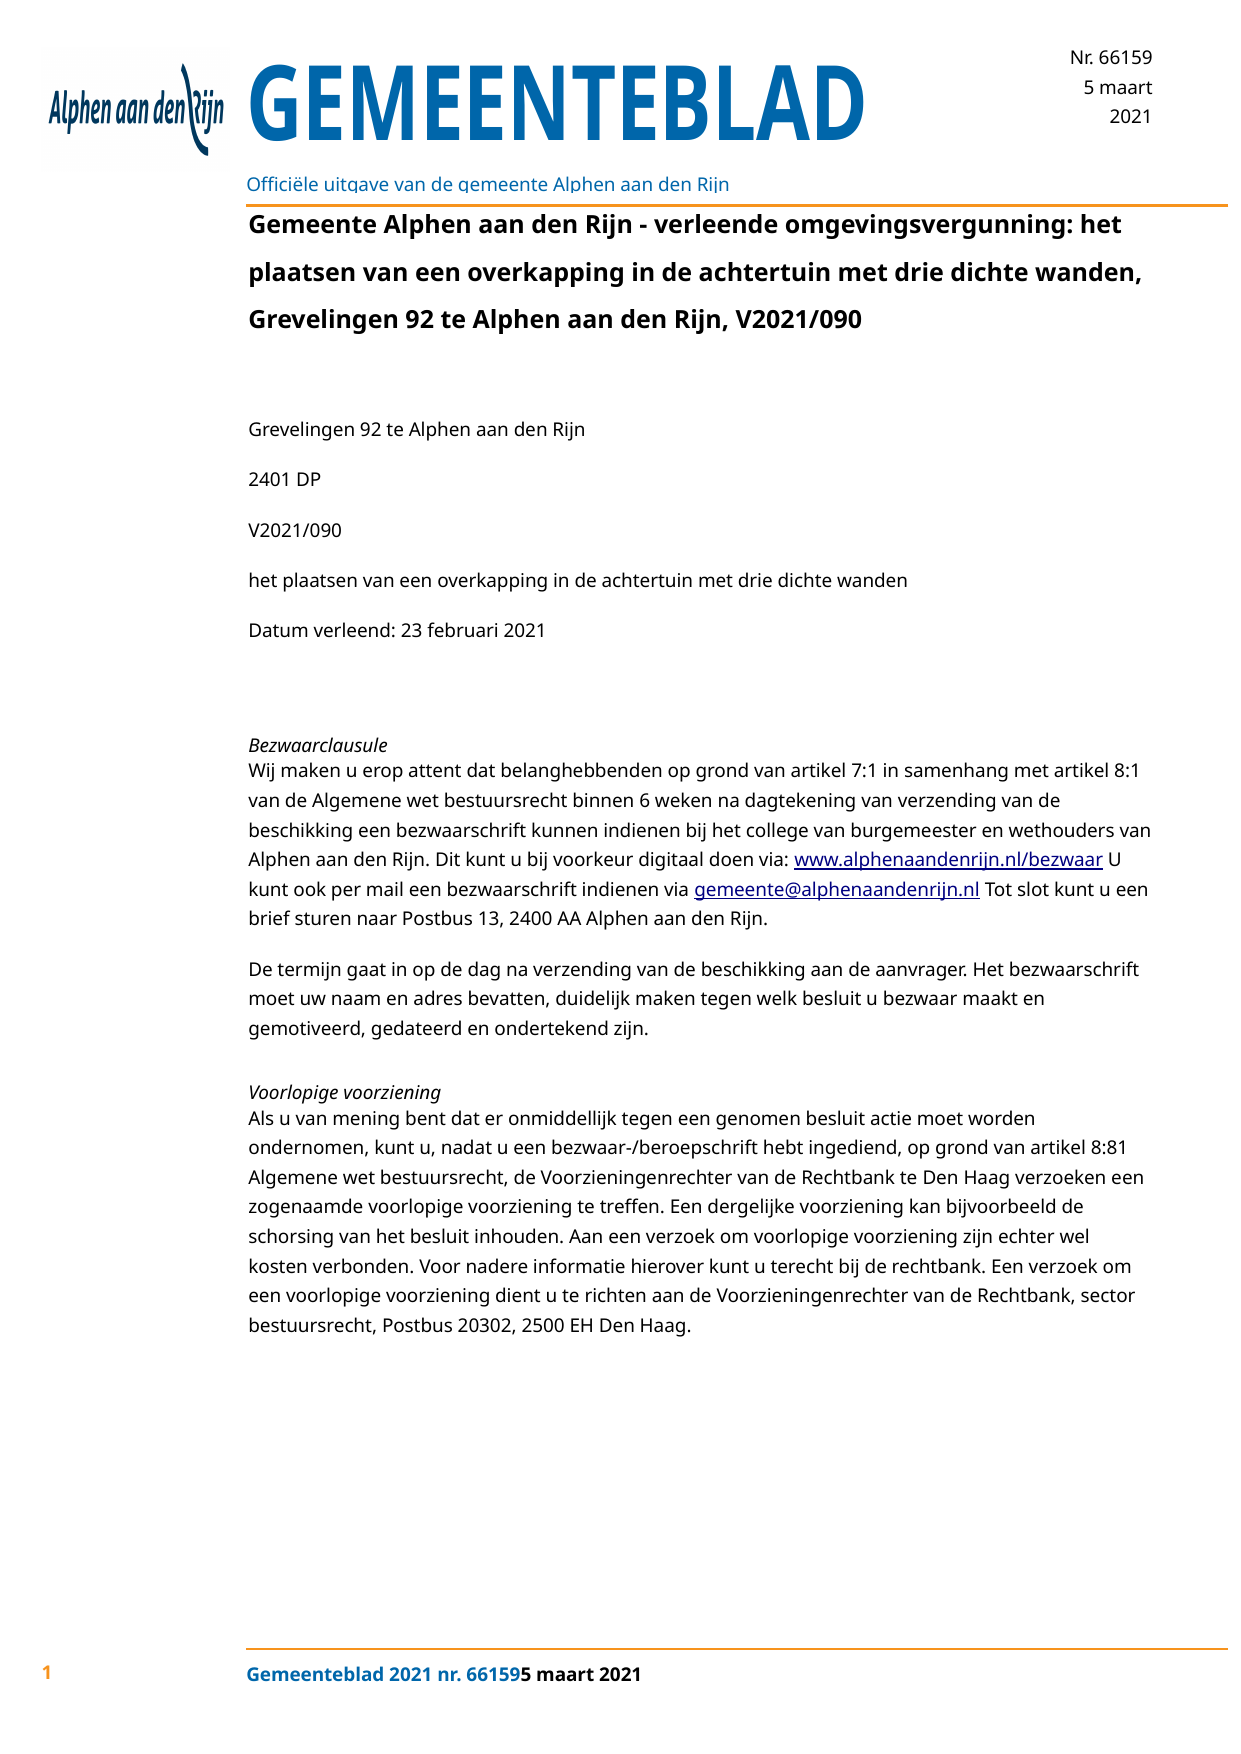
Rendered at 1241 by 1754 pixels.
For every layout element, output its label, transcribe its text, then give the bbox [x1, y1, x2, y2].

text Voorlopige voorziening [248, 1079, 1152, 1105]
text het plaatsen van een overkapping in de achtertuin met drie dichte wanden [248, 567, 1152, 593]
text 2401 DP [248, 466, 1152, 492]
text Wij maken u erop attent dat belanghebbenden op grond van artikel 7:1 in samenhang met artikel 8:1 van de Algemene wet bestuursrecht binnen 6 weken na dagtekening van verzending van de beschikking een bezwaarschrift kunnen indienen bij het college van burgemeester en wethouders van Alphen aan den Rijn. Dit kunt u bij voorkeur digitaal doen via: www.alphenaandenrijn.nl/bezwaar U kunt ook per mail een bezwaarschrift indienen via gemeente@alphenaandenrijn.nl Tot slot kunt u een brief sturen naar Postbus 13, 2400 AA Alphen aan den Rijn. [248, 758, 1152, 931]
text Datum verleend: 23 februari 2021 [248, 618, 1152, 643]
picture [41, 47, 231, 172]
text Gemeente Alphen aan den Rijn - verleende omgevingsvergunning: het plaatsen van een overkapping in de achtertuin met drie dichte wanden, Grevelingen 92 te Alphen aan den Rijn, V2021/090 [248, 207, 1152, 336]
text De termijn gaat in op de dag na verzending van de beschikking aan de aanvrager. Het bezwaarschrift moet uw naam en adres bevatten, duidelijk maken tegen welk besluit u bezwaar maakt en gemotiveerd, gedateerd en ondertekend zijn. [248, 956, 1152, 1041]
text Bezwaarclausule [248, 732, 1152, 758]
text Grevelingen 92 te Alphen aan den Rijn [248, 416, 1152, 442]
text Als u van mening bent dat er onmiddellijk tegen een genomen besluit actie moet worden ondernomen, kunt u, nadat u een bezwaar-/beroepschrift hebt ingediend, op grond van artikel 8:81 Algemene wet bestuursrecht, de Voorzieningenrechter van de Rechtbank te Den Haag verzoeken een zogenaamde voorlopige voorziening te treffen. Een dergelijke voorziening kan bijvoorbeeld de schorsing van het besluit inhouden. Aan een verzoek om voorlopige voorziening zijn echter wel kosten verbonden. Voor nadere informatie hierover kunt u terecht bij de rechtbank. Een verzoek om een voorlopige voorziening dient u te richten aan de Voorzieningenrechter van de Rechtbank, sector bestuursrecht, Postbus 20302, 2500 EH Den Haag. [248, 1105, 1152, 1338]
text V2021/090 [248, 517, 1152, 542]
